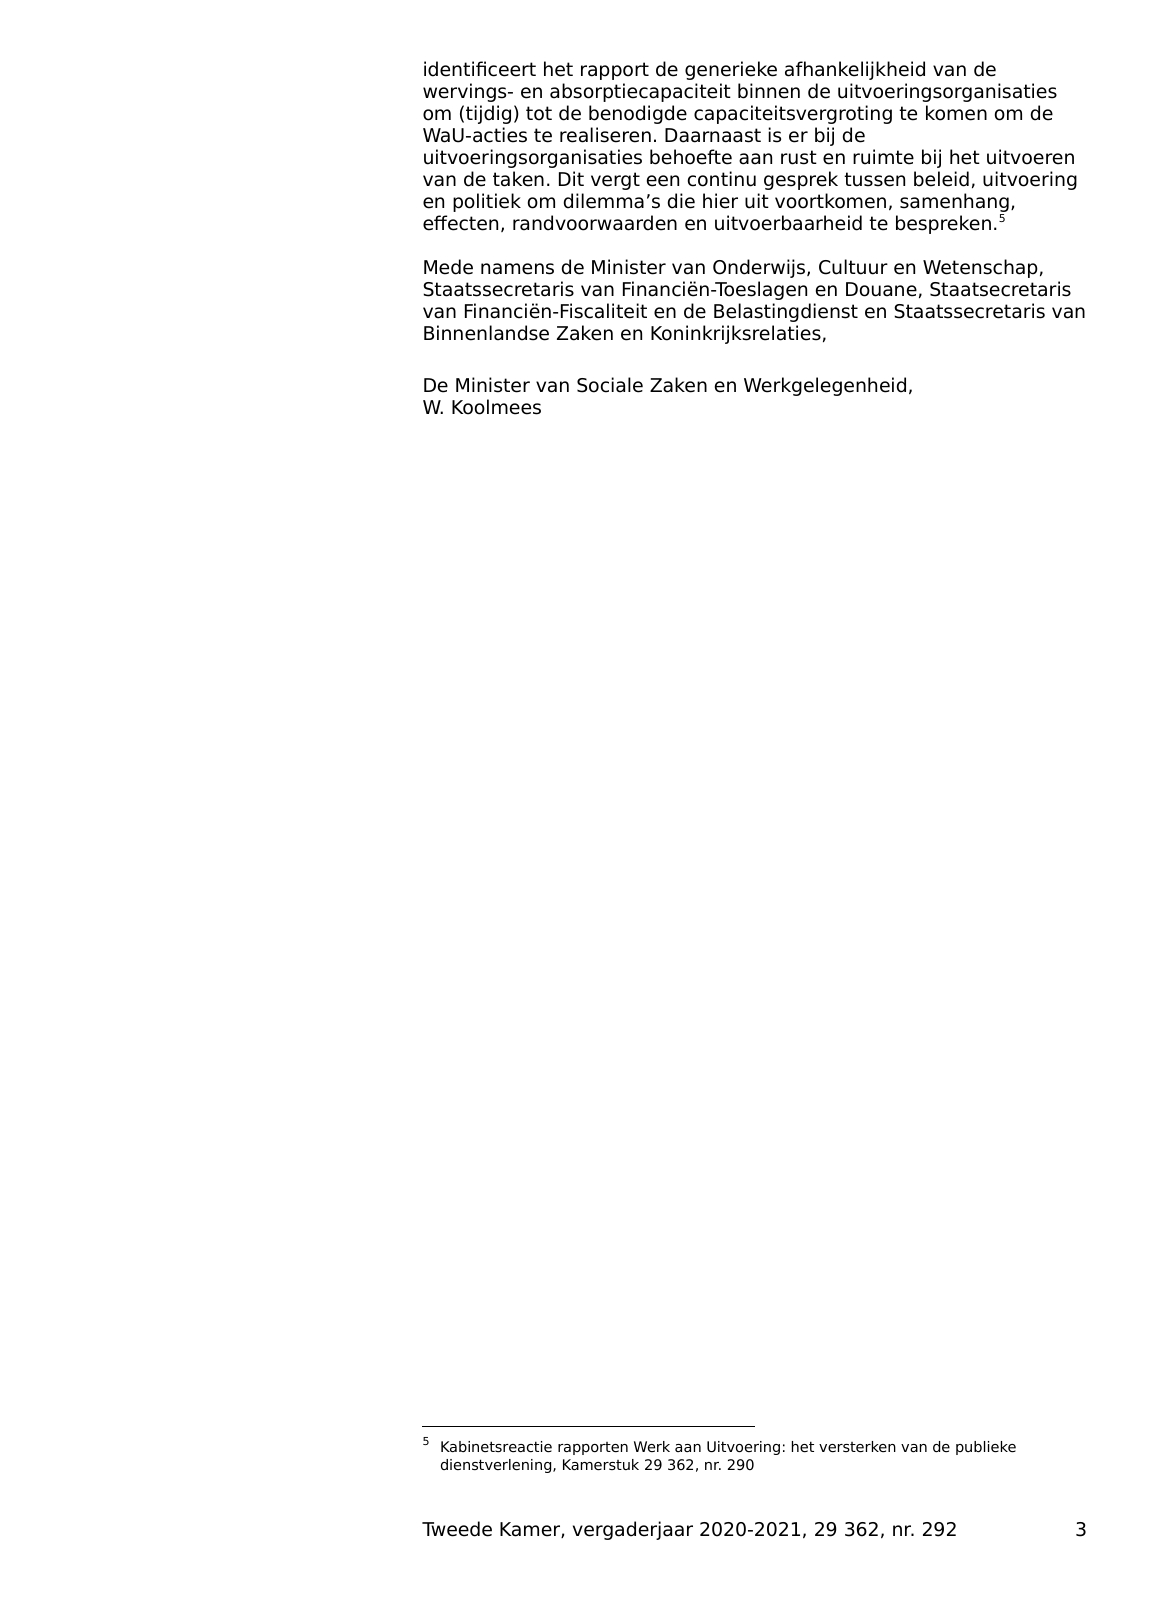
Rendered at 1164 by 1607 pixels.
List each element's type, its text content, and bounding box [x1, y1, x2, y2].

text De Minister van Sociale Zaken en Werkgelegenheid, W. Koolmees [422, 375, 1087, 419]
text identificeert het rapport de generieke afhankelijkheid van de wervings- en absorptiecapaciteit binnen de uitvoeringsorganisaties om (tijdig) tot de benodigde capaciteitsvergroting te komen om de WaU-acties te realiseren. Daarnaast is er bij de uitvoeringsorganisaties behoefte aan rust en ruimte bij het uitvoeren van de taken. Dit vergt een continu gesprek tussen beleid, uitvoering en politiek om dilemma’s die hier uit voortkomen, samenhang, effecten, randvoorwaarden en uitvoerbaarheid te bespreken. [422, 59, 1087, 235]
text Kabinetsreactie rapporten Werk aan Uitvoering: het versterken van de publieke dienstverlening, Kamerstuk 29 362, nr. 290 [422, 1435, 1087, 1474]
text Mede namens de Minister van Onderwijs, Cultuur en Wetenschap, Staatssecretaris van Financiën-Toeslagen en Douane, Staatsecretaris van Financiën-Fiscaliteit en de Belastingdienst en Staatssecretaris van Binnenlandse Zaken en Koninkrijksrelaties, [422, 257, 1087, 345]
